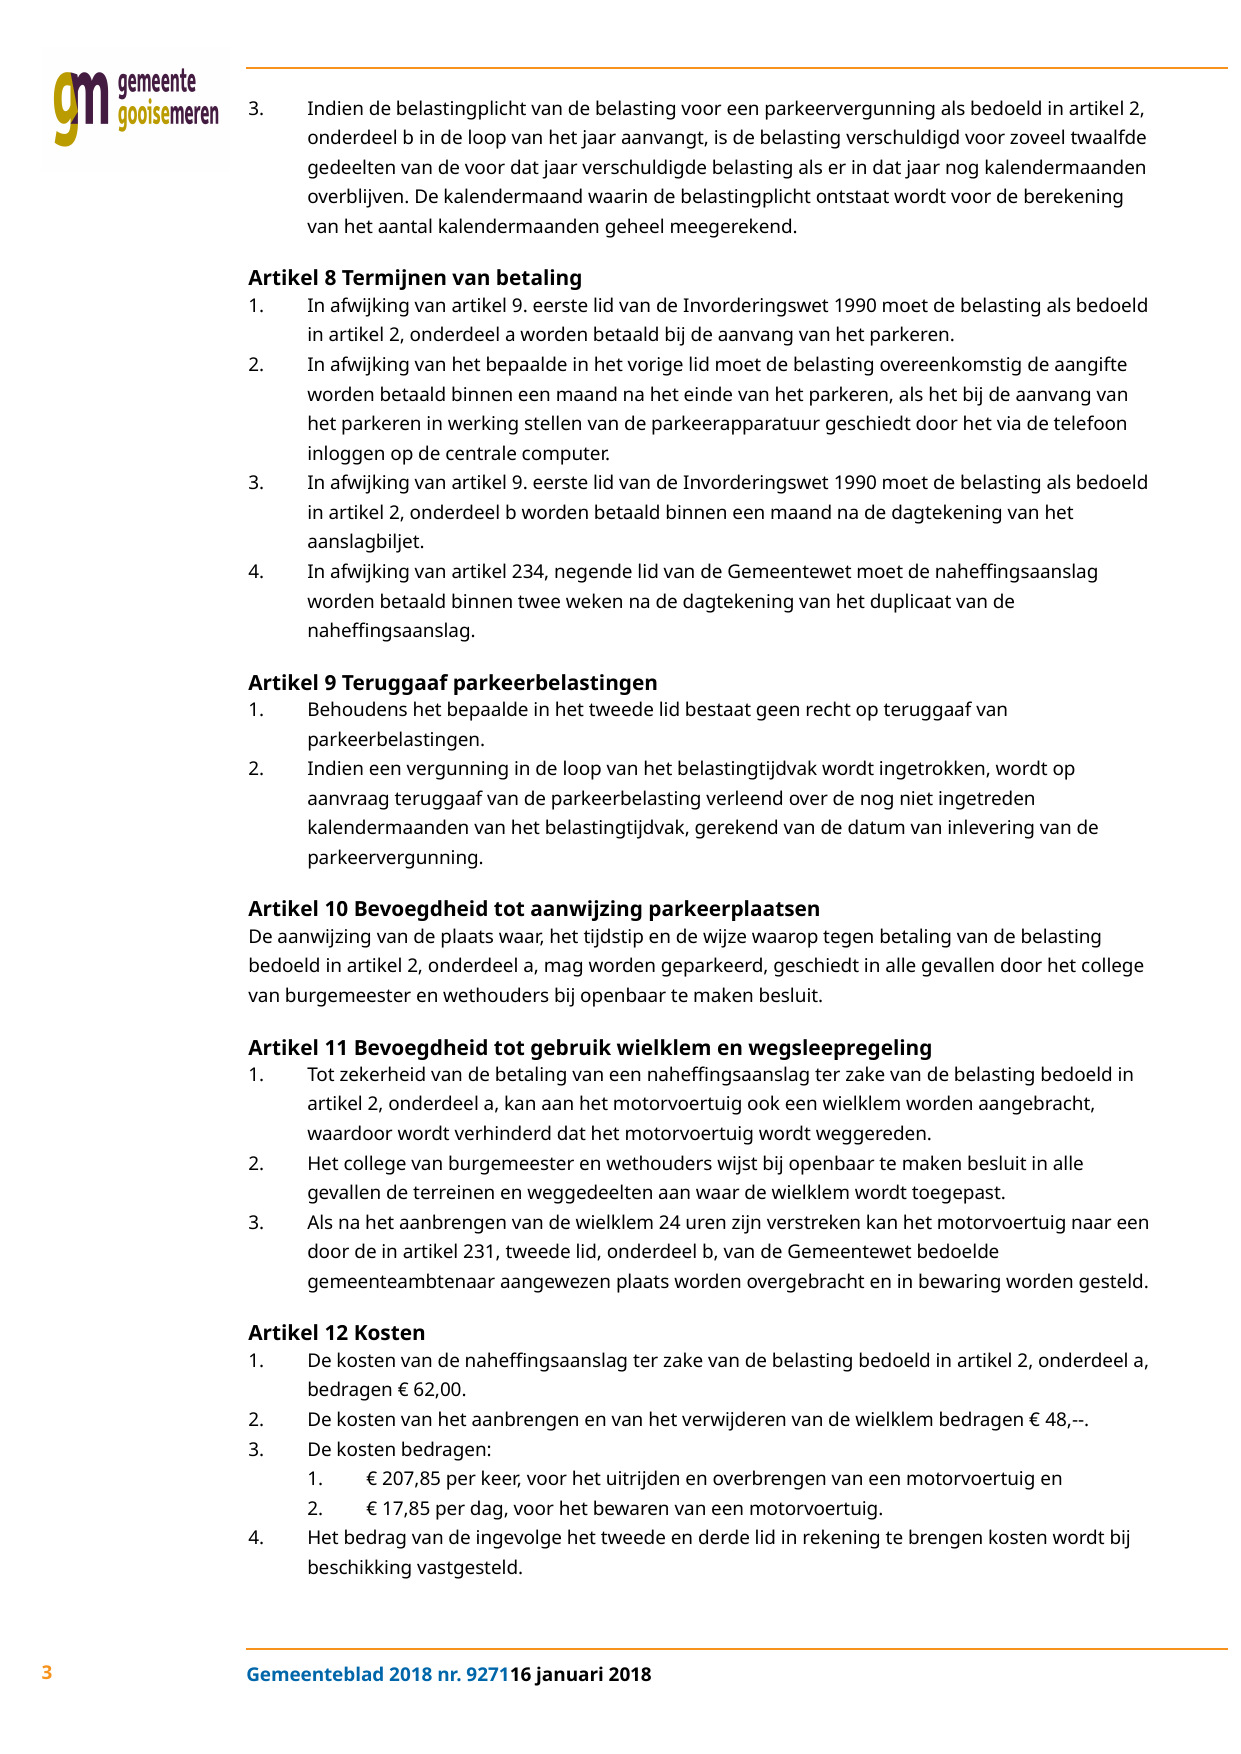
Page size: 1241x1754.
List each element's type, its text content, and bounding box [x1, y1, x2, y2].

list In afwijking van artikel 9. eerste lid van de Invorderingswet 1990 moet de belasting als bedoeld in artikel 2, onderdeel a worden betaald bij de aanvang van het parkeren. [248, 292, 1152, 347]
list In afwijking van artikel 9. eerste lid van de Invorderingswet 1990 moet de belasting als bedoeld in artikel 2, onderdeel b worden betaald binnen een maand na de dagtekening van het aanslagbiljet. [248, 469, 1152, 554]
text Artikel 12 Kosten [248, 1318, 1152, 1347]
list € 17,85 per dag, voor het bewaren van een motorvoertuig. [307, 1495, 1152, 1521]
list Als na het aanbrengen van de wielklem 24 uren zijn verstreken kan het motorvoertuig naar een door de in artikel 231, tweede lid, onderdeel b, van de Gemeentewet bedoelde gemeenteambtenaar aangewezen plaats worden overgebracht en in bewaring worden gesteld. [248, 1209, 1152, 1294]
list Het bedrag van de ingevolge het tweede en derde lid in rekening te brengen kosten wordt bij beschikking vastgesteld. [248, 1524, 1152, 1580]
picture [41, 47, 231, 172]
list In afwijking van het bepaalde in het vorige lid moet de belasting overeenkomstig de aangifte worden betaald binnen een maand na het einde van het parkeren, als het bij de aanvang van het parkeren in werking stellen van de parkeerapparatuur geschiedt door het via de telefoon inloggen op de centrale computer. [248, 351, 1152, 466]
list De kosten van het aanbrengen en van het verwijderen van de wielklem bedragen € 48,--. [248, 1406, 1152, 1432]
list Het college van burgemeester en wethouders wijst bij openbaar te maken besluit in alle gevallen de terreinen en weggedeelten aan waar de wielklem wordt toegepast. [248, 1150, 1152, 1205]
text De aanwijzing van de plaats waar, het tijdstip en de wijze waarop tegen betaling van de belasting bedoeld in artikel 2, onderdeel a, mag worden geparkeerd, geschiedt in alle gevallen door het college van burgemeester en wethouders bij openbaar te maken besluit. [248, 923, 1152, 1008]
list Tot zekerheid van de betaling van een naheffingsaanslag ter zake van de belasting bedoeld in artikel 2, onderdeel a, kan aan het motorvoertuig ook een wielklem worden aangebracht, waardoor wordt verhinderd dat het motorvoertuig wordt weggereden. [248, 1061, 1152, 1146]
list In afwijking van artikel 234, negende lid van de Gemeentewet moet de naheffingsaanslag worden betaald binnen twee weken na de dagtekening van het duplicaat van de naheffingsaanslag. [248, 558, 1152, 643]
list De kosten van de naheffingsaanslag ter zake van de belasting bedoeld in artikel 2, onderdeel a, bedragen € 62,00. [248, 1347, 1152, 1402]
list De kosten bedragen: [248, 1436, 1152, 1461]
text Artikel 10 Bevoegdheid tot aanwijzing parkeerplaatsen [248, 894, 1152, 923]
text Artikel 11 Bevoegdheid tot gebruik wielklem en wegsleepregeling [248, 1033, 1152, 1061]
list Indien de belastingplicht van de belasting voor een parkeervergunning als bedoeld in artikel 2, onderdeel b in de loop van het jaar aanvangt, is de belasting verschuldigd voor zoveel twaalfde gedeelten van de voor dat jaar verschuldigde belasting als er in dat jaar nog kalendermaanden overblijven. De kalendermaand waarin de belastingplicht ontstaat wordt voor de berekening van het aantal kalendermaanden geheel meegerekend. [248, 95, 1152, 239]
list Behoudens het bepaalde in het tweede lid bestaat geen recht op teruggaaf van parkeerbelastingen. [248, 696, 1152, 752]
text Artikel 8 Termijnen van betaling [248, 263, 1152, 292]
list Indien een vergunning in de loop van het belastingtijdvak wordt ingetrokken, wordt op aanvraag teruggaaf van de parkeerbelasting verleend over de nog niet ingetreden kalendermaanden van het belastingtijdvak, gerekend van de datum van inlevering van de parkeervergunning. [248, 755, 1152, 870]
text Artikel 9 Teruggaaf parkeerbelastingen [248, 668, 1152, 696]
list € 207,85 per keer, voor het uitrijden en overbrengen van een motorvoertuig en [307, 1465, 1152, 1491]
